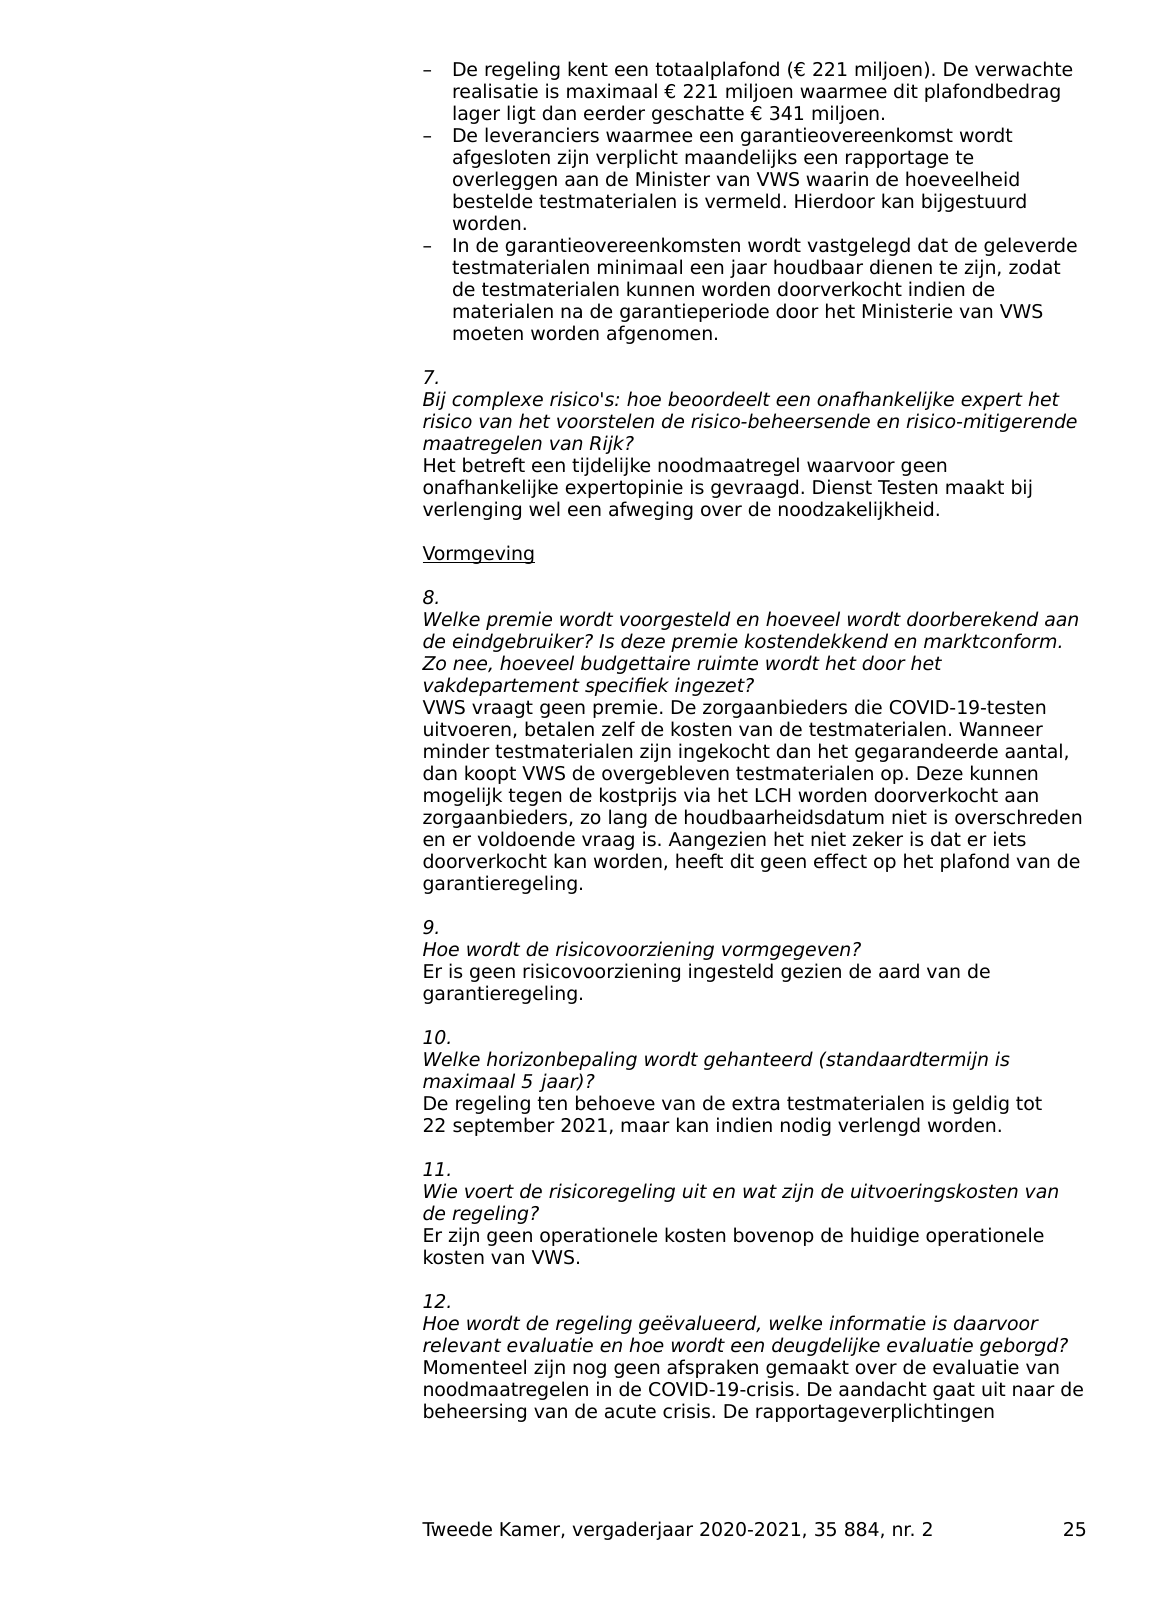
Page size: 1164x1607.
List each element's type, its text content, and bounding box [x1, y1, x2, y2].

text Welke premie wordt voorgesteld en hoeveel wordt doorberekend aan de eindgebruiker? Is deze premie kostendekkend en marktconform. Zo nee, hoeveel budgettaire ruimte wordt het door het vakdepartement specifiek ingezet? [422, 609, 1087, 697]
text 10. [422, 1027, 1087, 1049]
text Er is geen risicovoorziening ingesteld gezien de aard van de garantieregeling. [422, 961, 1087, 1005]
subtitle Vormgeving [422, 543, 1087, 565]
text Wie voert de risicoregeling uit en wat zijn de uitvoeringskosten van de regeling? [422, 1181, 1087, 1225]
text Er zijn geen operationele kosten bovenop de huidige operationele kosten van VWS. [422, 1225, 1087, 1269]
text – De regeling kent een totaalplafond (€ 221 miljoen). De verwachte realisatie is maximaal € 221 miljoen waarmee dit plafondbedrag lager ligt dan eerder geschatte € 341 miljoen. [422, 59, 1087, 125]
text De regeling ten behoeve van de extra testmaterialen is geldig tot 22 september 2021, maar kan indien nodig verlengd worden. [422, 1093, 1087, 1137]
text Momenteel zijn nog geen afspraken gemaakt over de evaluatie van noodmaatregelen in de COVID-19-crisis. De aandacht gaat uit naar de beheersing van de acute crisis. De rapportageverplichtingen [422, 1357, 1087, 1423]
text 11. [422, 1159, 1087, 1181]
text Het betreft een tijdelijke noodmaatregel waarvoor geen onafhankelijke expertopinie is gevraagd. Dienst Testen maakt bij verlenging wel een afweging over de noodzakelijkheid. [422, 455, 1087, 521]
text Hoe wordt de regeling geëvalueerd, welke informatie is daarvoor relevant evaluatie en hoe wordt een deugdelijke evaluatie geborgd? [422, 1313, 1087, 1357]
text 9. [422, 917, 1087, 939]
text 7. [422, 367, 1087, 389]
text VWS vraagt geen premie. De zorgaanbieders die COVID-19-testen uitvoeren, betalen zelf de kosten van de testmaterialen. Wanneer minder testmaterialen zijn ingekocht dan het gegarandeerde aantal, dan koopt VWS de overgebleven testmaterialen op. Deze kunnen mogelijk tegen de kostprijs via het LCH worden doorverkocht aan zorgaanbieders, zo lang de houdbaarheidsdatum niet is overschreden en er voldoende vraag is. Aangezien het niet zeker is dat er iets doorverkocht kan worden, heeft dit geen effect op het plafond van de garantieregeling. [422, 697, 1087, 895]
text 12. [422, 1291, 1087, 1313]
text Bij complexe risico's: hoe beoordeelt een onafhankelijke expert het risico van het voorstelen de risico-beheersende en risico-mitigerende maatregelen van Rijk? [422, 389, 1087, 455]
text Hoe wordt de risicovoorziening vormgegeven? [422, 939, 1087, 961]
text – De leveranciers waarmee een garantieovereenkomst wordt afgesloten zijn verplicht maandelijks een rapportage te overleggen aan de Minister van VWS waarin de hoeveelheid bestelde testmaterialen is vermeld. Hierdoor kan bijgestuurd worden. [422, 125, 1087, 235]
text Welke horizonbepaling wordt gehanteerd (standaardtermijn is maximaal 5 jaar)? [422, 1049, 1087, 1093]
text – In de garantieovereenkomsten wordt vastgelegd dat de geleverde testmaterialen minimaal een jaar houdbaar dienen te zijn, zodat de testmaterialen kunnen worden doorverkocht indien de materialen na de garantieperiode door het Ministerie van VWS moeten worden afgenomen. [422, 235, 1087, 345]
text 8. [422, 587, 1087, 609]
